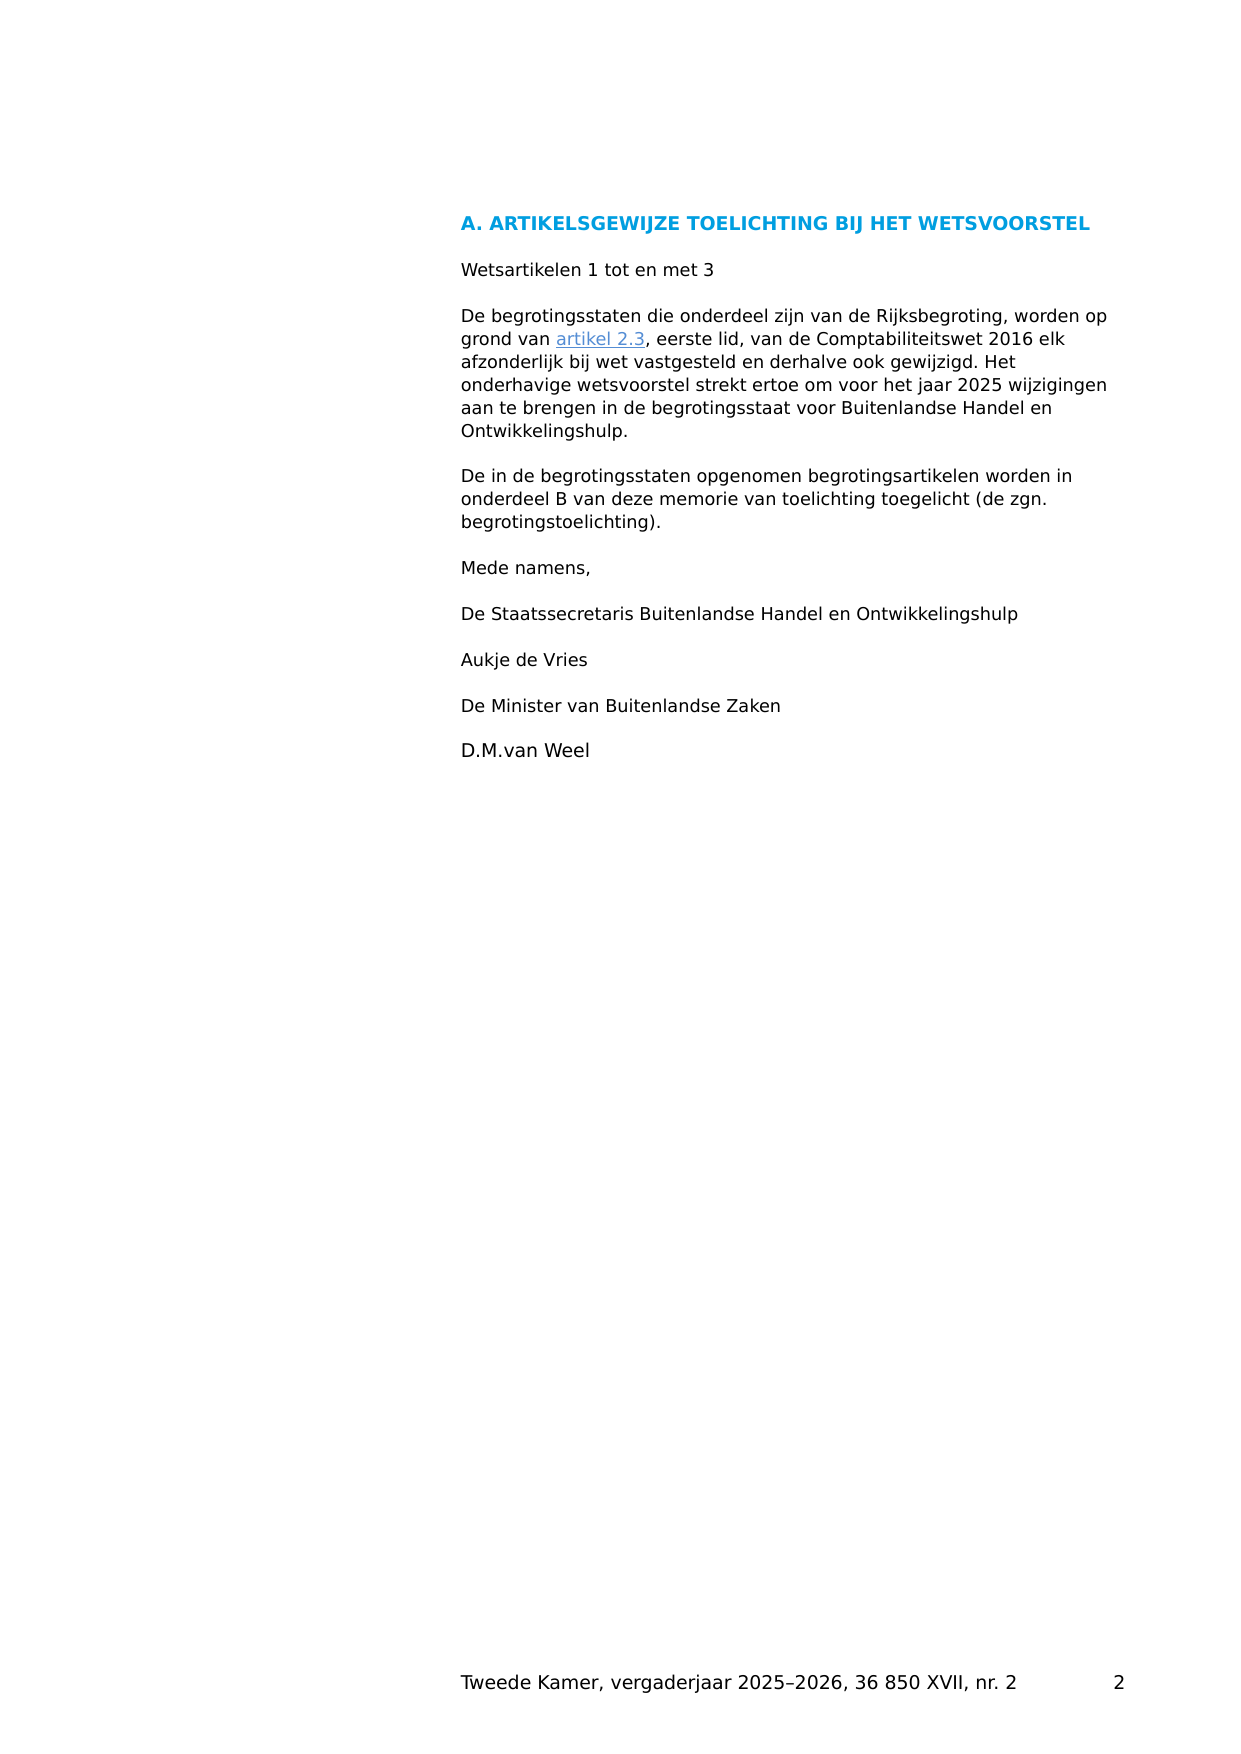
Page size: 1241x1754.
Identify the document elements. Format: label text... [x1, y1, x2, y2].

text Wetsartikelen 1 tot en met 3 [461, 258, 1125, 281]
text De in de begrotingsstaten opgenomen begrotingsartikelen worden in onderdeel B van deze memorie van toelichting toegelicht (de zgn. begrotingstoelichting). [461, 464, 1125, 533]
title A. ARTIKELSGEWIJZE TOELICHTING BIJ HET WETSVOORSTEL [461, 213, 1125, 235]
text De begrotingsstaten die onderdeel zijn van de Rijksbegroting, worden op grond van artikel 2.3, eerste lid, van de Comptabiliteitswet 2016 elk afzonderlijk bij wet vastgesteld en derhalve ook gewijzigd. Het onderhavige wetsvoorstel strekt ertoe om voor het jaar 2025 wijzigingen aan te brengen in de begrotingsstaat voor Buitenlandse Handel en Ontwikkelingshulp. [461, 304, 1125, 442]
text De Staatssecretaris Buitenlandse Handel en Ontwikkelingshulp [461, 602, 1125, 625]
text Mede namens, [461, 556, 1125, 579]
text Aukje de Vries [461, 648, 1125, 671]
text D.M.van Weel [461, 739, 1125, 762]
text De Minister van Buitenlandse Zaken [461, 694, 1125, 717]
